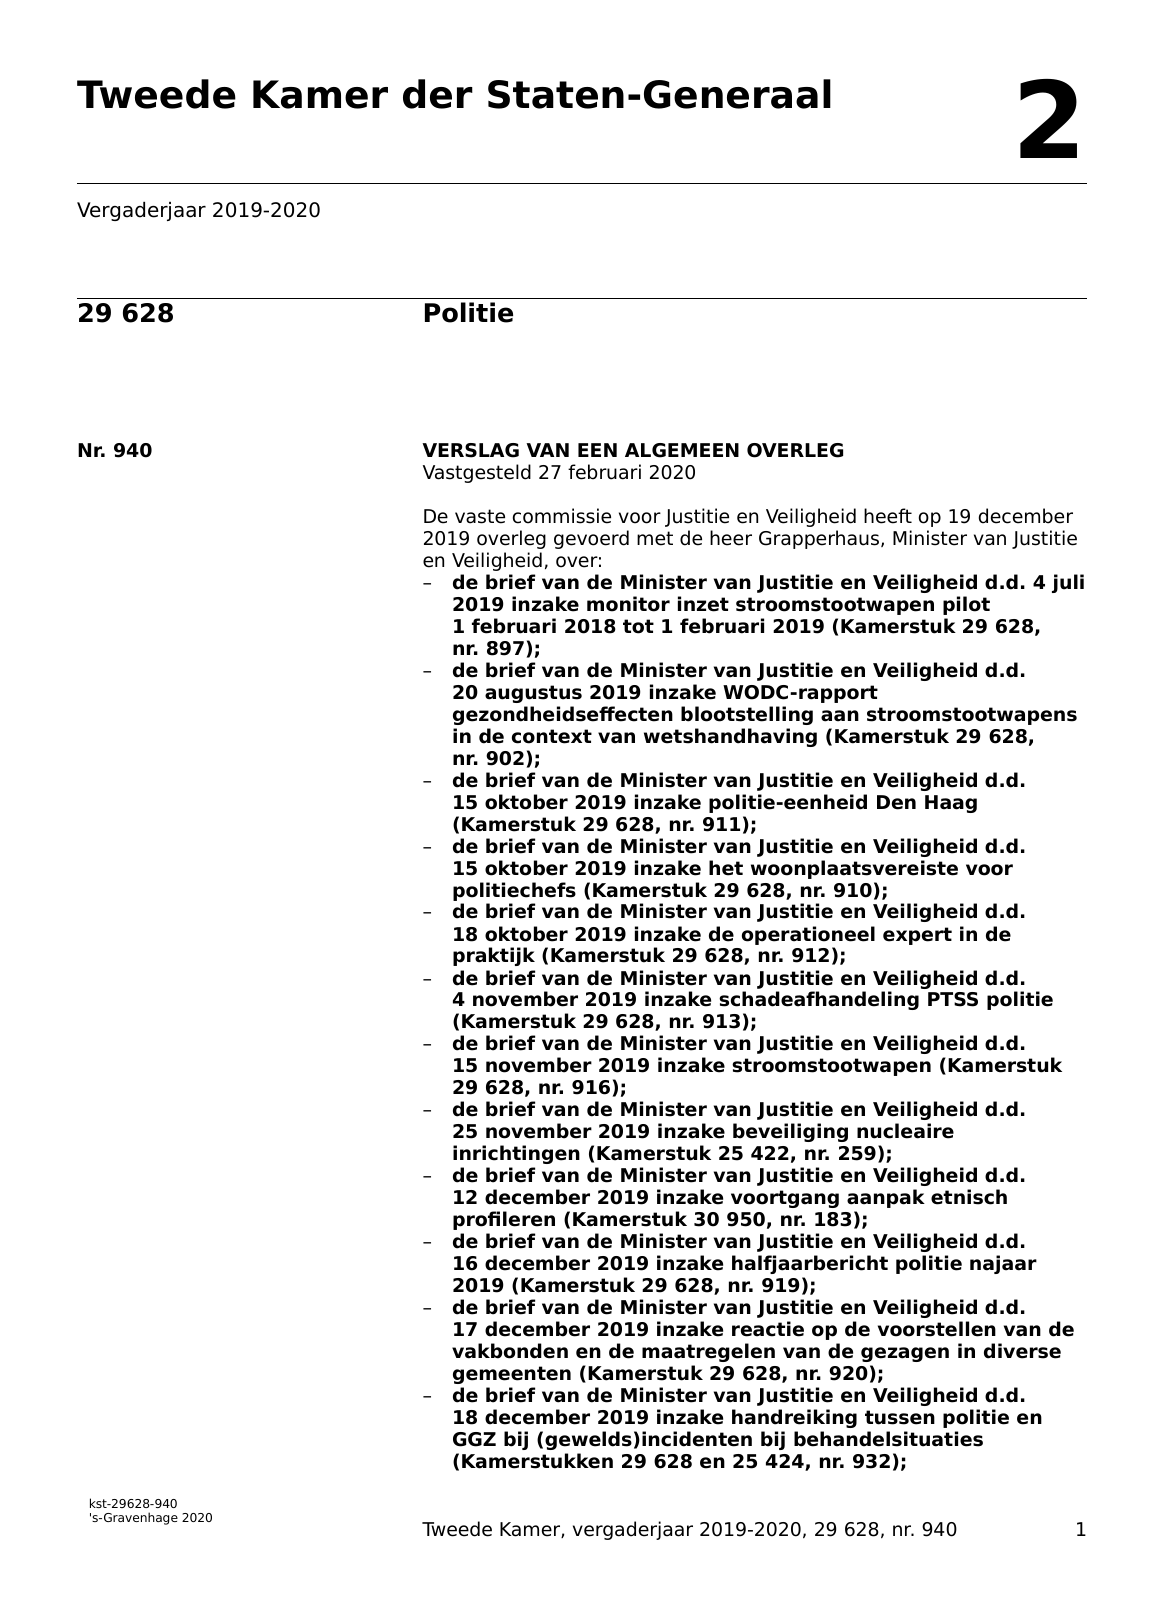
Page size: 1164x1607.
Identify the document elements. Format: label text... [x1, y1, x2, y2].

text – de brief van de Minister van Justitie en Veiligheid d.d. 15 oktober 2019 inzake politie-eenheid Den Haag (Kamerstuk 29 628, nr. 911); [422, 769, 1087, 836]
text – de brief van de Minister van Justitie en Veiligheid d.d. 12 december 2019 inzake voortgang aanpak etnisch profileren (Kamerstuk 30 950, nr. 183); [422, 1165, 1087, 1231]
text De vaste commissie voor Justitie en Veiligheid heeft op 19 december 2019 overleg gevoerd met de heer Grapperhaus, Minister van Justitie en Veiligheid, over: [422, 506, 1087, 572]
text – de brief van de Minister van Justitie en Veiligheid d.d. 15 november 2019 inzake stroomstootwapen (Kamerstuk 29 628, nr. 916); [422, 1033, 1087, 1099]
text – de brief van de Minister van Justitie en Veiligheid d.d. 4 juli 2019 inzake monitor inzet stroomstootwapen pilot 1 februari 2018 tot 1 februari 2019 (Kamerstuk 29 628, nr. 897); [422, 572, 1087, 660]
table_cell Vergaderjaar 2019-2020 [77, 184, 1087, 298]
text – de brief van de Minister van Justitie en Veiligheid d.d. 17 december 2019 inzake reactie op de voorstellen van de vakbonden en de maatregelen van de gezagen in diverse gemeenten (Kamerstuk 29 628, nr. 920); [422, 1297, 1087, 1385]
text kst-29628-940 [88, 1497, 323, 1511]
text – de brief van de Minister van Justitie en Veiligheid d.d. 18 oktober 2019 inzake de operationeel expert in de praktijk (Kamerstuk 29 628, nr. 912); [422, 901, 1087, 967]
text – de brief van de Minister van Justitie en Veiligheid d.d. 16 december 2019 inzake halfjaarbericht politie najaar 2019 (Kamerstuk 29 628, nr. 919); [422, 1231, 1087, 1297]
text 's-Gravenhage 2020 [88, 1511, 323, 1525]
text – de brief van de Minister van Justitie en Veiligheid d.d. 25 november 2019 inzake beveiliging nucleaire inrichtingen (Kamerstuk 25 422, nr. 259); [422, 1099, 1087, 1165]
subtitle Nr. 940 VERSLAG VAN EEN ALGEMEEN OVERLEG [77, 440, 1087, 462]
text – de brief van de Minister van Justitie en Veiligheid d.d. 18 december 2019 inzake handreiking tussen politie en GGZ bij (gewelds)incidenten bij behandelsituaties (Kamerstukken 29 628 en 25 424, nr. 932); [422, 1385, 1087, 1473]
text Vastgesteld 27 februari 2020 [422, 462, 1087, 484]
text – de brief van de Minister van Justitie en Veiligheid d.d. 20 augustus 2019 inzake WODC-rapport gezondheidseffecten blootstelling aan stroomstootwapens in de context van wetshandhaving (Kamerstuk 29 628, nr. 902); [422, 660, 1087, 769]
table_header 2 [886, 59, 1087, 183]
text – de brief van de Minister van Justitie en Veiligheid d.d. 4 november 2019 inzake schadeafhandeling PTSS politie (Kamerstuk 29 628, nr. 913); [422, 967, 1087, 1033]
subtitle 29 628 Politie [77, 299, 1087, 329]
table_header Tweede Kamer der Staten-Generaal [77, 59, 886, 183]
text – de brief van de Minister van Justitie en Veiligheid d.d. 15 oktober 2019 inzake het woonplaatsvereiste voor politiechefs (Kamerstuk 29 628, nr. 910); [422, 836, 1087, 901]
